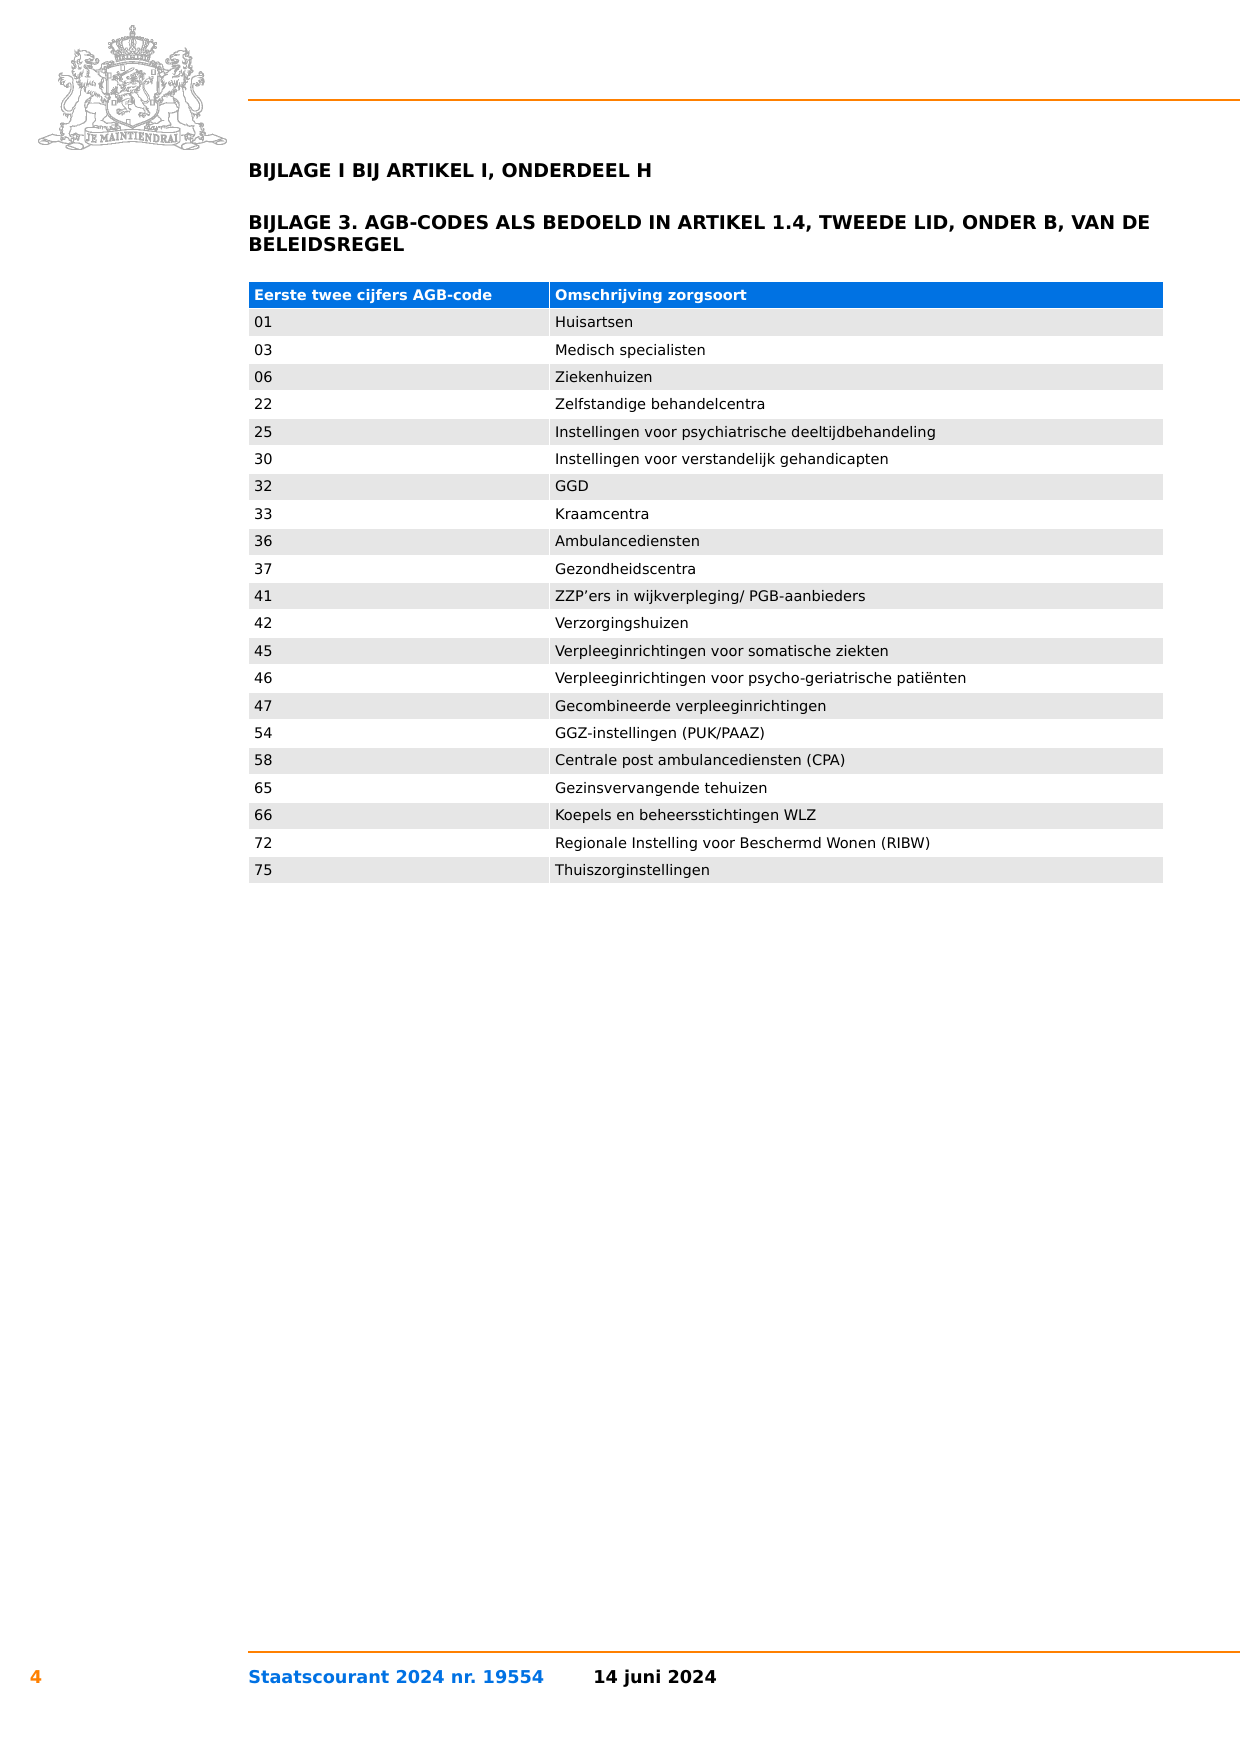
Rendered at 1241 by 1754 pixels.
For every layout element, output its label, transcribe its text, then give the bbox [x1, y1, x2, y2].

table_cell Verpleeginrichtingen voor somatische ziekten [550, 638, 1163, 664]
table_cell 22 [249, 391, 549, 418]
table_cell 66 [249, 803, 549, 829]
table_cell Ambulancediensten [550, 529, 1163, 555]
subtitle BIJLAGE 3. AGB-CODES ALS BEDOELD IN ARTIKEL 1.4, TWEEDE LID, ONDER B, VAN DE BELEIDSREGEL [248, 212, 1163, 256]
table_cell 32 [249, 474, 549, 500]
table_cell Thuiszorginstellingen [550, 857, 1163, 883]
table_cell 65 [249, 775, 549, 801]
table_cell Instellingen voor verstandelijk gehandicapten [550, 446, 1163, 473]
table_cell 06 [249, 364, 549, 390]
table_cell 41 [249, 583, 549, 609]
table_cell 30 [249, 446, 549, 473]
table_cell Gezondheidscentra [550, 556, 1163, 582]
table_cell 47 [249, 693, 549, 719]
table_cell 25 [249, 419, 549, 445]
table_cell 37 [249, 556, 549, 582]
table_cell Gezinsvervangende tehuizen [550, 775, 1163, 801]
table_cell 33 [249, 501, 549, 527]
table_cell GGZ-instellingen (PUK/PAAZ) [550, 720, 1163, 747]
table_cell 03 [249, 337, 549, 363]
table_cell Verzorgingshuizen [550, 611, 1163, 637]
table_cell GGD [550, 474, 1163, 500]
table_cell 54 [249, 720, 549, 747]
table_cell 42 [249, 611, 549, 637]
table_cell 75 [249, 857, 549, 883]
table_cell Huisartsen [550, 309, 1163, 336]
table_cell Zelfstandige behandelcentra [550, 391, 1163, 418]
table_header Eerste twee cijfers AGB-code [249, 282, 549, 308]
table_cell Gecombineerde verpleeginrichtingen [550, 693, 1163, 719]
table_cell Medisch specialisten [550, 337, 1163, 363]
table_cell ZZP’ers in wijkverpleging/ PGB-aanbieders [550, 583, 1163, 609]
table_cell Regionale Instelling voor Beschermd Wonen (RIBW) [550, 830, 1163, 856]
table_cell 72 [249, 830, 549, 856]
table_cell Koepels en beheersstichtingen WLZ [550, 803, 1163, 829]
table_cell Centrale post ambulancediensten (CPA) [550, 748, 1163, 774]
table_header Omschrijving zorgsoort [550, 282, 1163, 308]
table_cell 46 [249, 665, 549, 692]
table_cell 45 [249, 638, 549, 664]
table_cell Kraamcentra [550, 501, 1163, 527]
table_cell 58 [249, 748, 549, 774]
table_cell Instellingen voor psychiatrische deeltijdbehandeling [550, 419, 1163, 445]
picture [38, 25, 227, 150]
table_cell 01 [249, 309, 549, 336]
subtitle BIJLAGE I BIJ ARTIKEL I, ONDERDEEL H [248, 160, 1163, 182]
table_cell 36 [249, 529, 549, 555]
table_cell Verpleeginrichtingen voor psycho-geriatrische patiënten [550, 665, 1163, 692]
table_cell Ziekenhuizen [550, 364, 1163, 390]
